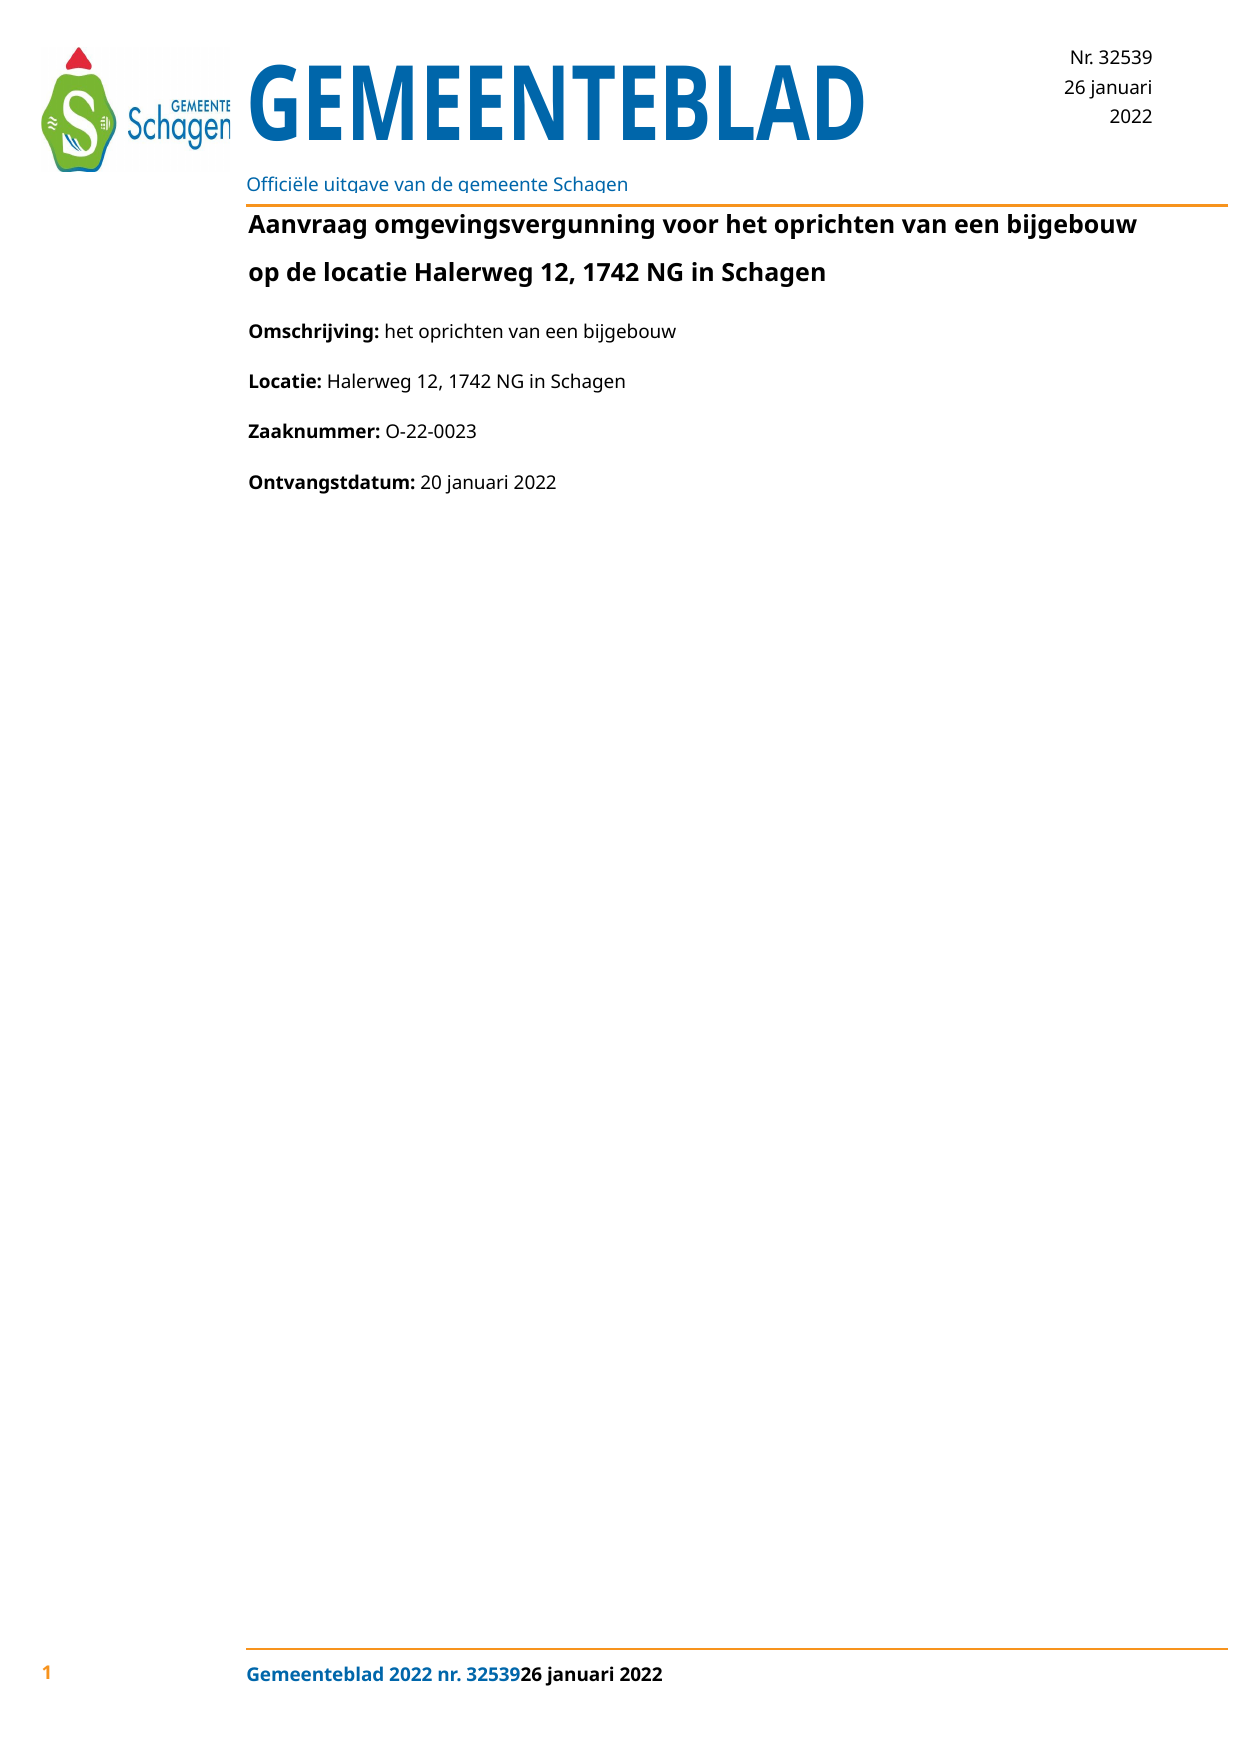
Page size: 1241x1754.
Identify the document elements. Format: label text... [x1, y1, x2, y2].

text Aanvraag omgevingsvergunning voor het oprichten van een bijgebouw op de locatie Halerweg 12, 1742 NG in Schagen [248, 207, 1152, 288]
text Omschrijving: het oprichten van een bijgebouw [248, 318, 1152, 344]
text Ontvangstdatum: 20 januari 2022 [248, 469, 1152, 495]
picture [41, 47, 231, 172]
text Locatie: Halerweg 12, 1742 NG in Schagen [248, 368, 1152, 394]
text Zaaknummer: O-22-0023 [248, 419, 1152, 444]
